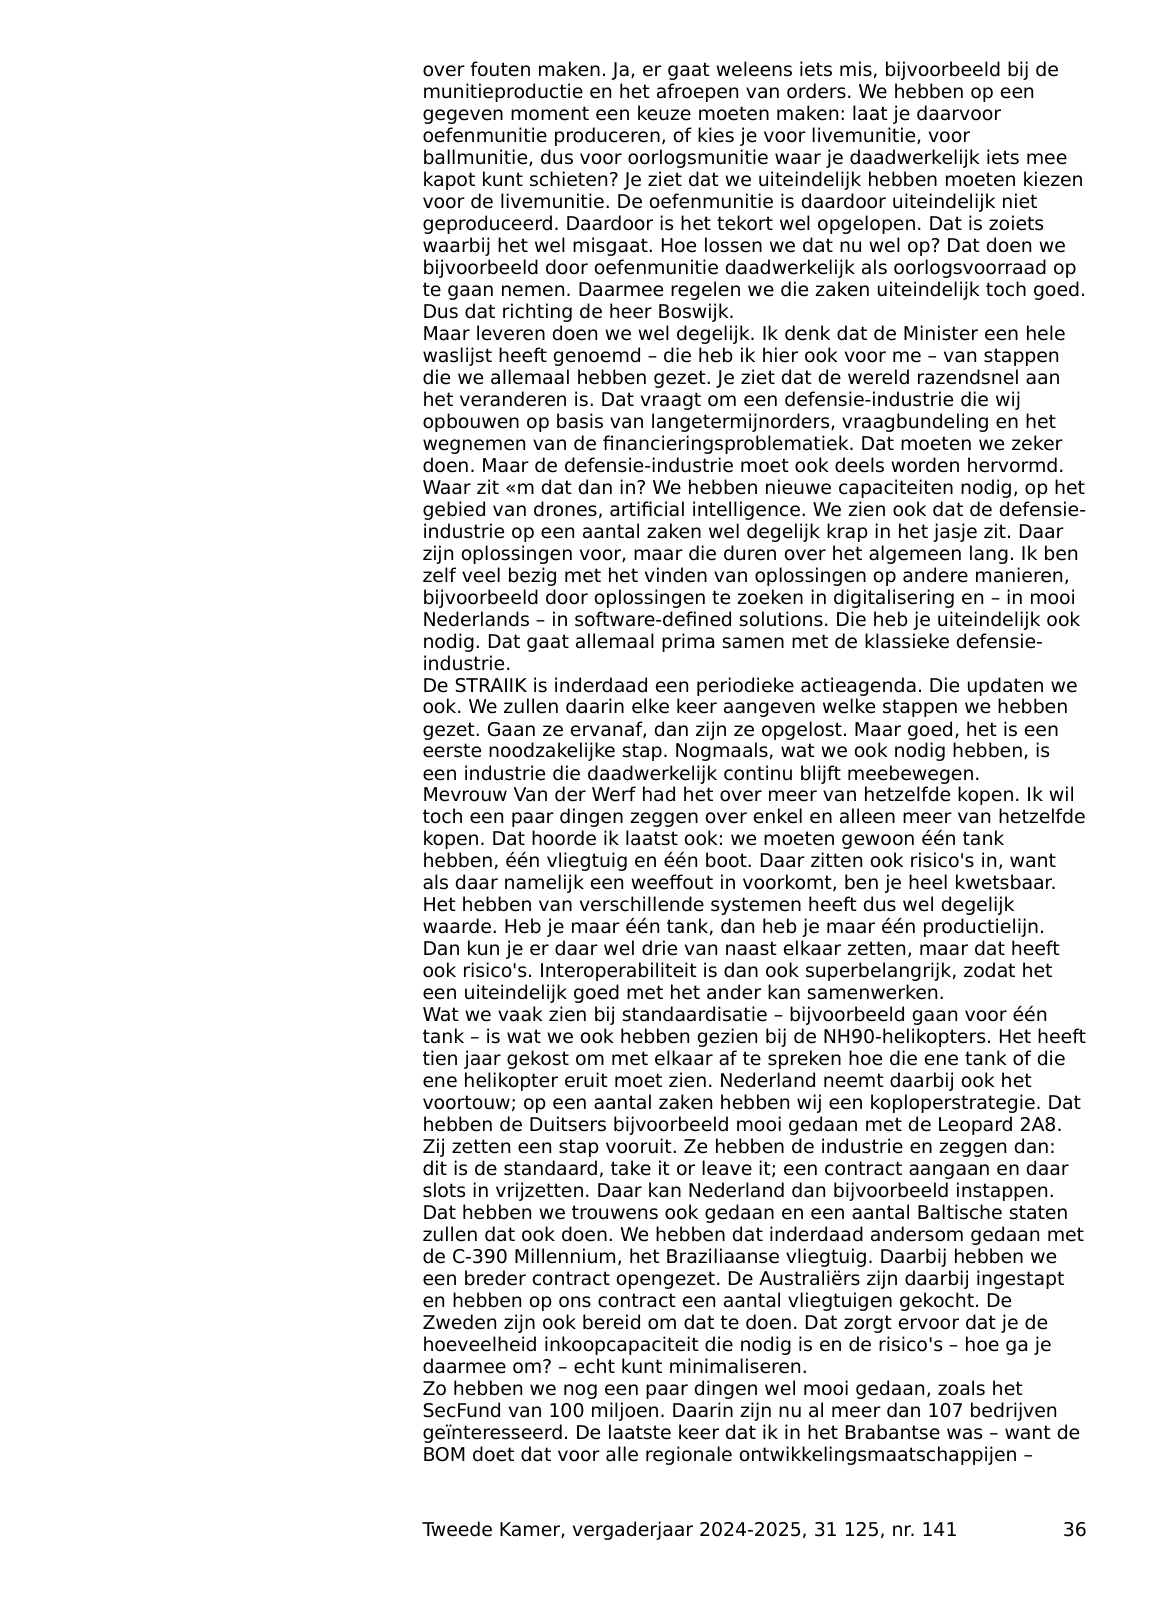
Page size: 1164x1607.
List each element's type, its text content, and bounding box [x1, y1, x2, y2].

text Wat we vaak zien bij standaardisatie – bijvoorbeeld gaan voor één tank – is wat we ook hebben gezien bij de NH90-helikopters. Het heeft tien jaar gekost om met elkaar af te spreken hoe die ene tank of die ene helikopter eruit moet zien. Nederland neemt daarbij ook het voortouw; op een aantal zaken hebben wij een koploperstrategie. Dat hebben de Duitsers bijvoorbeeld mooi gedaan met de Leopard 2A8. Zij zetten een stap vooruit. Ze hebben de industrie en zeggen dan: dit is de standaard, take it or leave it; een contract aangaan en daar slots in vrijzetten. Daar kan Nederland dan bijvoorbeeld instappen. Dat hebben we trouwens ook gedaan en een aantal Baltische staten zullen dat ook doen. We hebben dat inderdaad andersom gedaan met de C-390 Millennium, het Braziliaanse vliegtuig. Daarbij hebben we een breder contract opengezet. De Australiërs zijn daarbij ingestapt en hebben op ons contract een aantal vliegtuigen gekocht. De Zweden zijn ook bereid om dat te doen. Dat zorgt ervoor dat je de hoeveelheid inkoopcapaciteit die nodig is en de risico's – hoe ga je daarmee om? – echt kunt minimaliseren. [422, 1004, 1087, 1378]
text Mevrouw Van der Werf had het over meer van hetzelfde kopen. Ik wil toch een paar dingen zeggen over enkel en alleen meer van hetzelfde kopen. Dat hoorde ik laatst ook: we moeten gewoon één tank hebben, één vliegtuig en één boot. Daar zitten ook risico's in, want als daar namelijk een weeffout in voorkomt, ben je heel kwetsbaar. Het hebben van verschillende systemen heeft dus wel degelijk waarde. Heb je maar één tank, dan heb je maar één productielijn. Dan kun je er daar wel drie van naast elkaar zetten, maar dat heeft ook risico's. Interoperabiliteit is dan ook superbelangrijk, zodat het een uiteindelijk goed met het ander kan samenwerken. [422, 784, 1087, 1004]
text over fouten maken. Ja, er gaat weleens iets mis, bijvoorbeeld bij de munitieproductie en het afroepen van orders. We hebben op een gegeven moment een keuze moeten maken: laat je daarvoor oefenmunitie produceren, of kies je voor livemunitie, voor ballmunitie, dus voor oorlogsmunitie waar je daadwerkelijk iets mee kapot kunt schieten? Je ziet dat we uiteindelijk hebben moeten kiezen voor de livemunitie. De oefenmunitie is daardoor uiteindelijk niet geproduceerd. Daardoor is het tekort wel opgelopen. Dat is zoiets waarbij het wel misgaat. Hoe lossen we dat nu wel op? Dat doen we bijvoorbeeld door oefenmunitie daadwerkelijk als oorlogsvoorraad op te gaan nemen. Daarmee regelen we die zaken uiteindelijk toch goed. Dus dat richting de heer Boswijk. [422, 59, 1087, 323]
text Waar zit «m dat dan in? We hebben nieuwe capaciteiten nodig, op het gebied van drones, artificial intelligence. We zien ook dat de defensie-industrie op een aantal zaken wel degelijk krap in het jasje zit. Daar zijn oplossingen voor, maar die duren over het algemeen lang. Ik ben zelf veel bezig met het vinden van oplossingen op andere manieren, bijvoorbeeld door oplossingen te zoeken in digitalisering en – in mooi Nederlands – in software-defined solutions. Die heb je uiteindelijk ook nodig. Dat gaat allemaal prima samen met de klassieke defensie-industrie. [422, 477, 1087, 674]
text Maar leveren doen we wel degelijk. Ik denk dat de Minister een hele waslijst heeft genoemd – die heb ik hier ook voor me – van stappen die we allemaal hebben gezet. Je ziet dat de wereld razendsnel aan het veranderen is. Dat vraagt om een defensie-industrie die wij opbouwen op basis van langetermijnorders, vraagbundeling en het wegnemen van de financieringsproblematiek. Dat moeten we zeker doen. Maar de defensie-industrie moet ook deels worden hervormd. [422, 323, 1087, 477]
text Zo hebben we nog een paar dingen wel mooi gedaan, zoals het SecFund van 100 miljoen. Daarin zijn nu al meer dan 107 bedrijven geïnteresseerd. De laatste keer dat ik in het Brabantse was – want de BOM doet dat voor alle regionale ontwikkelingsmaatschappijen – [422, 1378, 1087, 1466]
text De STRAIIK is inderdaad een periodieke actieagenda. Die updaten we ook. We zullen daarin elke keer aangeven welke stappen we hebben gezet. Gaan ze ervanaf, dan zijn ze opgelost. Maar goed, het is een eerste noodzakelijke stap. Nogmaals, wat we ook nodig hebben, is een industrie die daadwerkelijk continu blijft meebewegen. [422, 674, 1087, 784]
